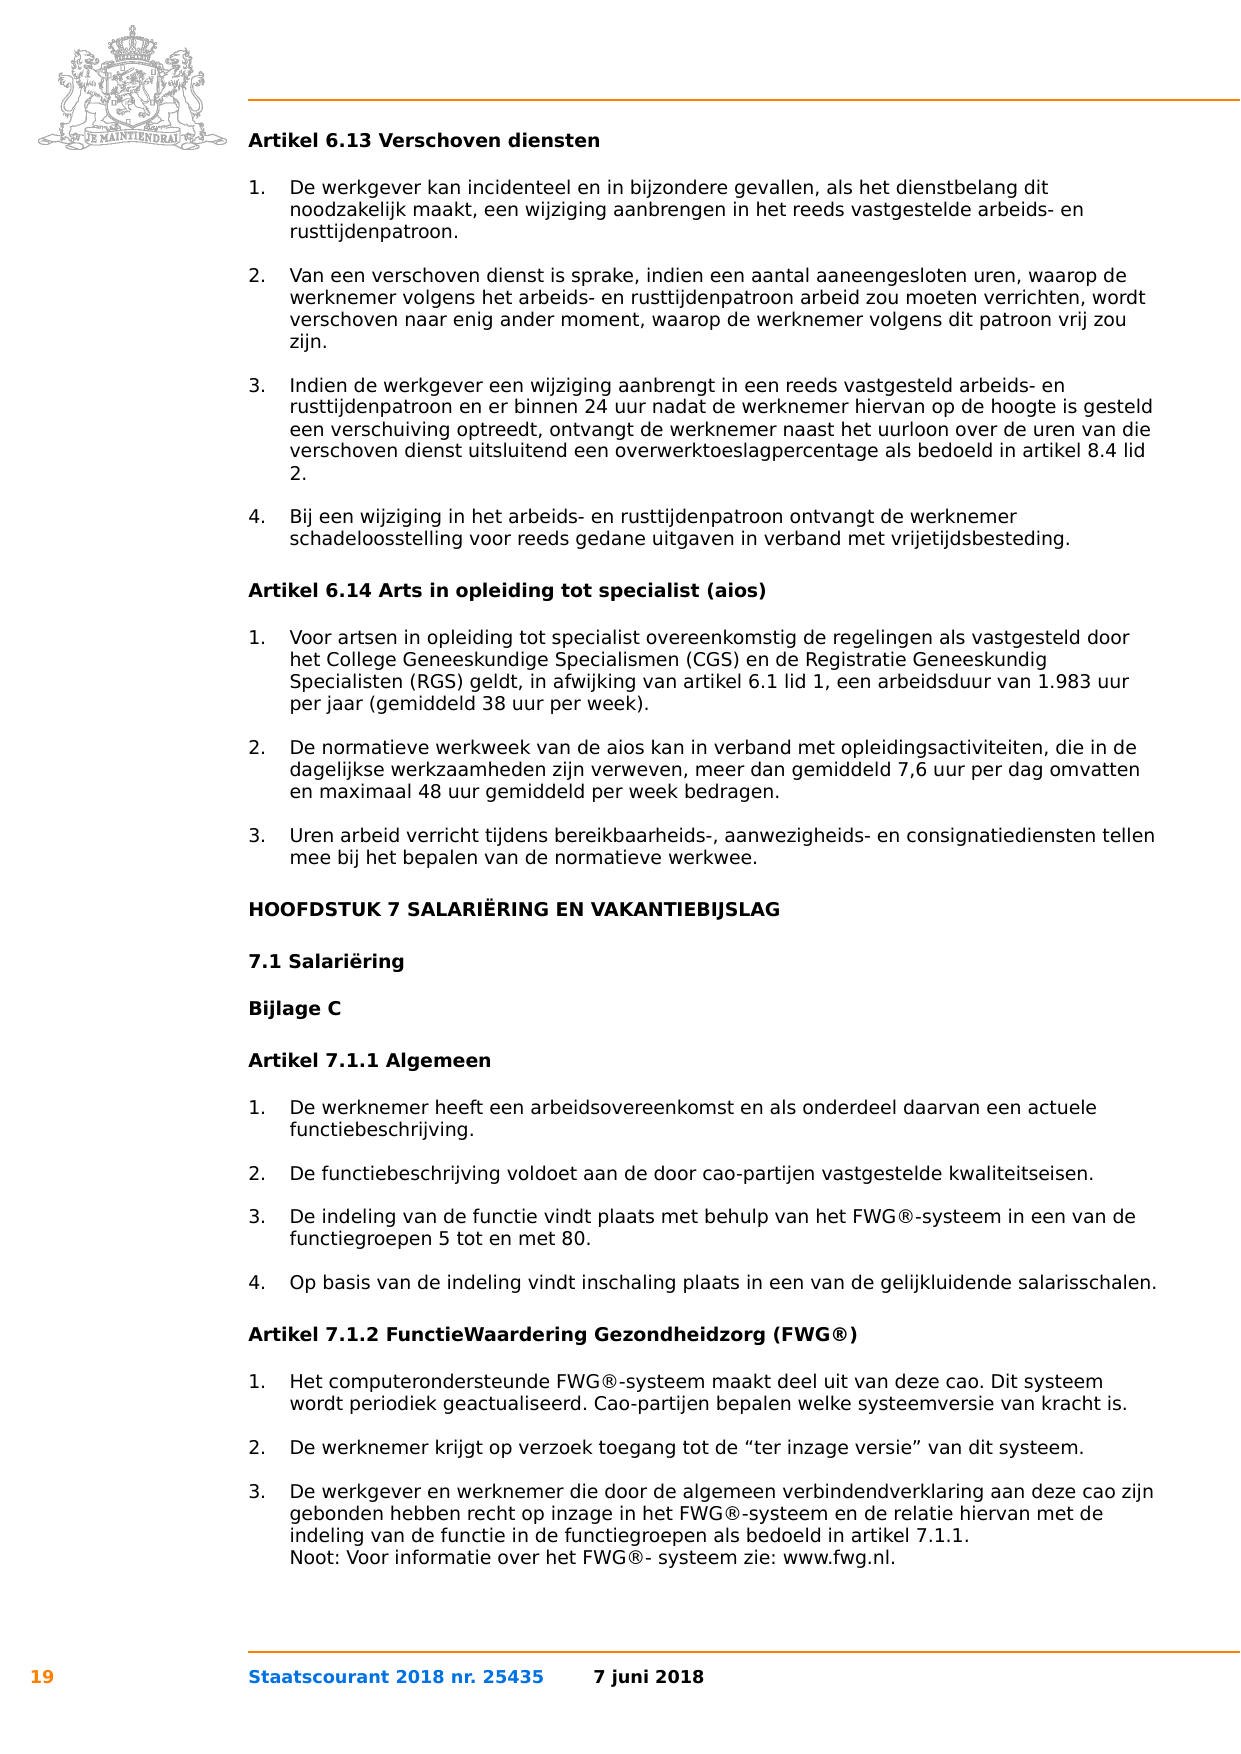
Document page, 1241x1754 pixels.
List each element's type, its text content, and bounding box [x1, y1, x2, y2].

subtitle HOOFDSTUK 7 SALARIËRING EN VAKANTIEBIJSLAG [248, 899, 1163, 921]
text 2. De functiebeschrijving voldoet aan de door cao-partijen vastgestelde kwaliteitseisen. [248, 1162, 1163, 1184]
text 2. De normatieve werkweek van de aios kan in verband met opleidingsactiviteiten, die in de dagelijkse werkzaamheden zijn verweven, meer dan gemiddeld 7,6 uur per dag omvatten en maximaal 48 uur gemiddeld per week bedragen. [248, 737, 1163, 803]
subtitle Artikel 6.14 Arts in opleiding tot specialist (aios) [248, 580, 1163, 602]
text 3. Uren arbeid verricht tijdens bereikbaarheids-, aanwezigheids- en consignatiediensten tellen mee bij het bepalen van de normatieve werkwee. [248, 825, 1163, 869]
text 3. De indeling van de functie vindt plaats met behulp van het FWG®-systeem in een van de functiegroepen 5 tot en met 80. [248, 1206, 1163, 1250]
text 4. Bij een wijziging in het arbeids- en rusttijdenpatroon ontvangt de werknemer schadeloosstelling voor reeds gedane uitgaven in verband met vrijetijdsbesteding. [248, 506, 1163, 550]
text 1. De werkgever kan incidenteel en in bijzondere gevallen, als het dienstbelang dit noodzakelijk maakt, een wijziging aanbrengen in het reeds vastgestelde arbeids- en rusttijdenpatroon. [248, 177, 1163, 243]
subtitle Bijlage C [248, 998, 1163, 1020]
text 3. De werkgever en werknemer die door de algemeen verbindendverklaring aan deze cao zijn gebonden hebben recht op inzage in het FWG®-systeem en de relatie hiervan met de indeling van de functie in de functiegroepen als bedoeld in artikel 7.1.1. [248, 1481, 1163, 1547]
subtitle Artikel 7.1.2 FunctieWaardering Gezondheidzorg (FWG®) [248, 1324, 1163, 1346]
text Noot: Voor informatie over het FWG®- systeem zie: www.fwg.nl. [289, 1547, 1163, 1569]
text 1. Voor artsen in opleiding tot specialist overeenkomstig de regelingen als vastgesteld door het College Geneeskundige Specialismen (CGS) en de Registratie Geneeskundig Specialisten (RGS) geldt, in afwijking van artikel 6.1 lid 1, een arbeidsduur van 1.983 uur per jaar (gemiddeld 38 uur per week). [248, 627, 1163, 715]
subtitle Artikel 7.1.1 Algemeen [248, 1050, 1163, 1072]
text 2. De werknemer krijgt op verzoek toegang tot de “ter inzage versie” van dit systeem. [248, 1437, 1163, 1459]
text 1. De werknemer heeft een arbeidsovereenkomst en als onderdeel daarvan een actuele functiebeschrijving. [248, 1097, 1163, 1141]
subtitle 7.1 Salariëring [248, 951, 1163, 973]
subtitle Artikel 6.13 Verschoven diensten [248, 130, 1163, 152]
picture [38, 25, 227, 150]
text 4. Op basis van de indeling vindt inschaling plaats in een van de gelijkluidende salarisschalen. [248, 1272, 1163, 1294]
text 2. Van een verschoven dienst is sprake, indien een aantal aaneengesloten uren, waarop de werknemer volgens het arbeids- en rusttijdenpatroon arbeid zou moeten verrichten, wordt verschoven naar enig ander moment, waarop de werknemer volgens dit patroon vrij zou zijn. [248, 265, 1163, 353]
text 1. Het computerondersteunde FWG®-systeem maakt deel uit van deze cao. Dit systeem wordt periodiek geactualiseerd. Cao-partijen bepalen welke systeemversie van kracht is. [248, 1371, 1163, 1415]
text 3. Indien de werkgever een wijziging aanbrengt in een reeds vastgesteld arbeids- en rusttijdenpatroon en er binnen 24 uur nadat de werknemer hiervan op de hoogte is gesteld een verschuiving optreedt, ontvangt de werknemer naast het uurloon over de uren van die verschoven dienst uitsluitend een overwerktoeslagpercentage als bedoeld in artikel 8.4 lid 2. [248, 374, 1163, 484]
